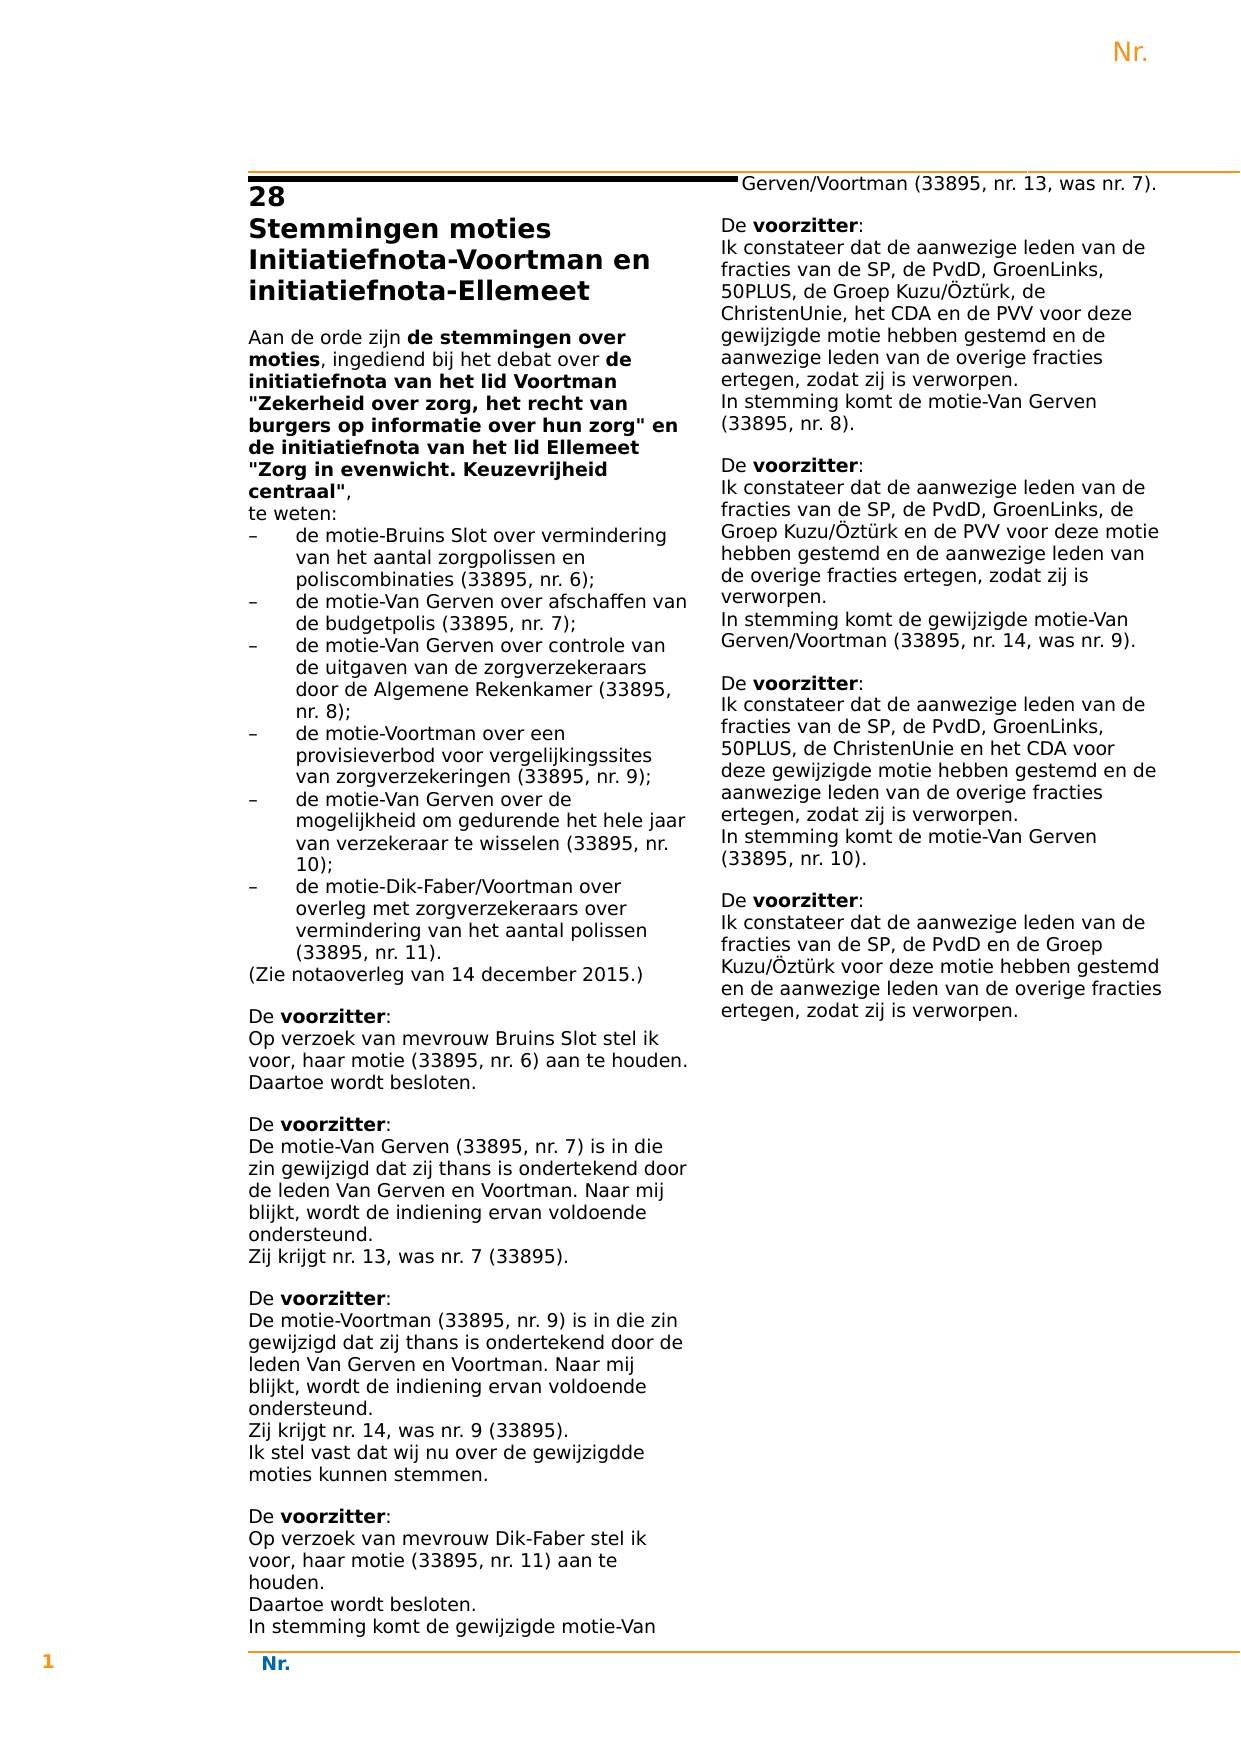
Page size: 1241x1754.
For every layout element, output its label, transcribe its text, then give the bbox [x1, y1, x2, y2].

text Ik constateer dat de aanwezige leden van de fracties van de SP, de PvdD, GroenLinks, 50PLUS, de ChristenUnie en het CDA voor deze gewijzigde motie hebben gestemd en de aanwezige leden van de overige fracties ertegen, zodat zij is verworpen. [721, 694, 1163, 826]
text Zij krijgt nr. 14, was nr. 9 (33895). [248, 1420, 691, 1442]
text In stemming komt de gewijzigde motie-Van Gerven/Voortman (33895, nr. 14, was nr. 9). [721, 608, 1163, 652]
text In stemming komt de motie-Van Gerven (33895, nr. 10). [721, 826, 1163, 870]
list de motie-Voortman over een provisieverbod voor vergelijkingssites van zorgverzekeringen (33895, nr. 9); [248, 722, 691, 788]
text Gerven/Voortman (33895, nr. 13, was nr. 7). [721, 173, 1163, 195]
text De motie-Voortman (33895, nr. 9) is in die zin gewijzigd dat zij thans is ondertekend door de leden Van Gerven en Voortman. Naar mij blijkt, wordt de indiening ervan voldoende ondersteund. [248, 1310, 691, 1420]
text Daartoe wordt besloten. [248, 1594, 691, 1616]
text Ik stel vast dat wij nu over de gewijzigdde moties kunnen stemmen. [248, 1442, 691, 1486]
text De voorzitter: [721, 454, 1163, 477]
list de motie-Van Gerven over de mogelijkheid om gedurende het hele jaar van verzekeraar te wisselen (33895, nr. 10); [248, 788, 691, 876]
text Aan de orde zijn de stemmingen over moties, ingediend bij het debat over de initiatiefnota van het lid Voortman "Zekerheid over zorg, het recht van burgers op informatie over hun zorg" en de initiatiefnota van het lid Ellemeet "Zorg in evenwicht. Keuzevrijheid centraal", [248, 327, 691, 503]
list de motie-Van Gerven over controle van de uitgaven van de zorgverzekeraars door de Algemene Rekenkamer (33895, nr. 8); [248, 634, 691, 722]
text De voorzitter: [248, 1006, 691, 1028]
list de motie-Dik-Faber/Voortman over overleg met zorgverzekeraars over vermindering van het aantal polissen (33895, nr. 11). [248, 876, 691, 964]
text (Zie notaoverleg van 14 december 2015.) [248, 964, 691, 986]
text te weten: [248, 503, 691, 525]
text Ik constateer dat de aanwezige leden van de fracties van de SP, de PvdD en de Groep Kuzu/Öztürk voor deze motie hebben gestemd en de aanwezige leden van de overige fracties ertegen, zodat zij is verworpen. [721, 912, 1163, 1022]
text Ik constateer dat de aanwezige leden van de fracties van de SP, de PvdD, GroenLinks, de Groep Kuzu/Öztürk en de PVV voor deze motie hebben gestemd en de aanwezige leden van de overige fracties ertegen, zodat zij is verworpen. [721, 477, 1163, 608]
text De voorzitter: [721, 890, 1163, 912]
title 28 Stemmingen moties Initiatiefnota-Voortman en initiatiefnota-Ellemeet [248, 182, 691, 307]
text De voorzitter: [721, 215, 1163, 237]
text De voorzitter: [248, 1288, 691, 1310]
text In stemming komt de gewijzigde motie-Van [248, 1616, 691, 1638]
list de motie-Van Gerven over afschaffen van de budgetpolis (33895, nr. 7); [248, 591, 691, 634]
text Op verzoek van mevrouw Dik-Faber stel ik voor, haar motie (33895, nr. 11) aan te houden. [248, 1528, 691, 1594]
text Ik constateer dat de aanwezige leden van de fracties van de SP, de PvdD, GroenLinks, 50PLUS, de Groep Kuzu/Öztürk, de ChristenUnie, het CDA en de PVV voor deze gewijzigde motie hebben gestemd en de aanwezige leden van de overige fracties ertegen, zodat zij is verworpen. [721, 237, 1163, 391]
text Daartoe wordt besloten. [248, 1072, 691, 1094]
text De voorzitter: [721, 672, 1163, 694]
text De motie-Van Gerven (33895, nr. 7) is in die zin gewijzigd dat zij thans is ondertekend door de leden Van Gerven en Voortman. Naar mij blijkt, wordt de indiening ervan voldoende ondersteund. [248, 1136, 691, 1246]
text De voorzitter: [248, 1114, 691, 1136]
text Op verzoek van mevrouw Bruins Slot stel ik voor, haar motie (33895, nr. 6) aan te houden. [248, 1028, 691, 1072]
text In stemming komt de motie-Van Gerven (33895, nr. 8). [721, 391, 1163, 434]
list de motie-Bruins Slot over vermindering van het aantal zorgpolissen en poliscombinaties (33895, nr. 6); [248, 525, 691, 591]
text Zij krijgt nr. 13, was nr. 7 (33895). [248, 1246, 691, 1268]
text De voorzitter: [248, 1506, 691, 1528]
